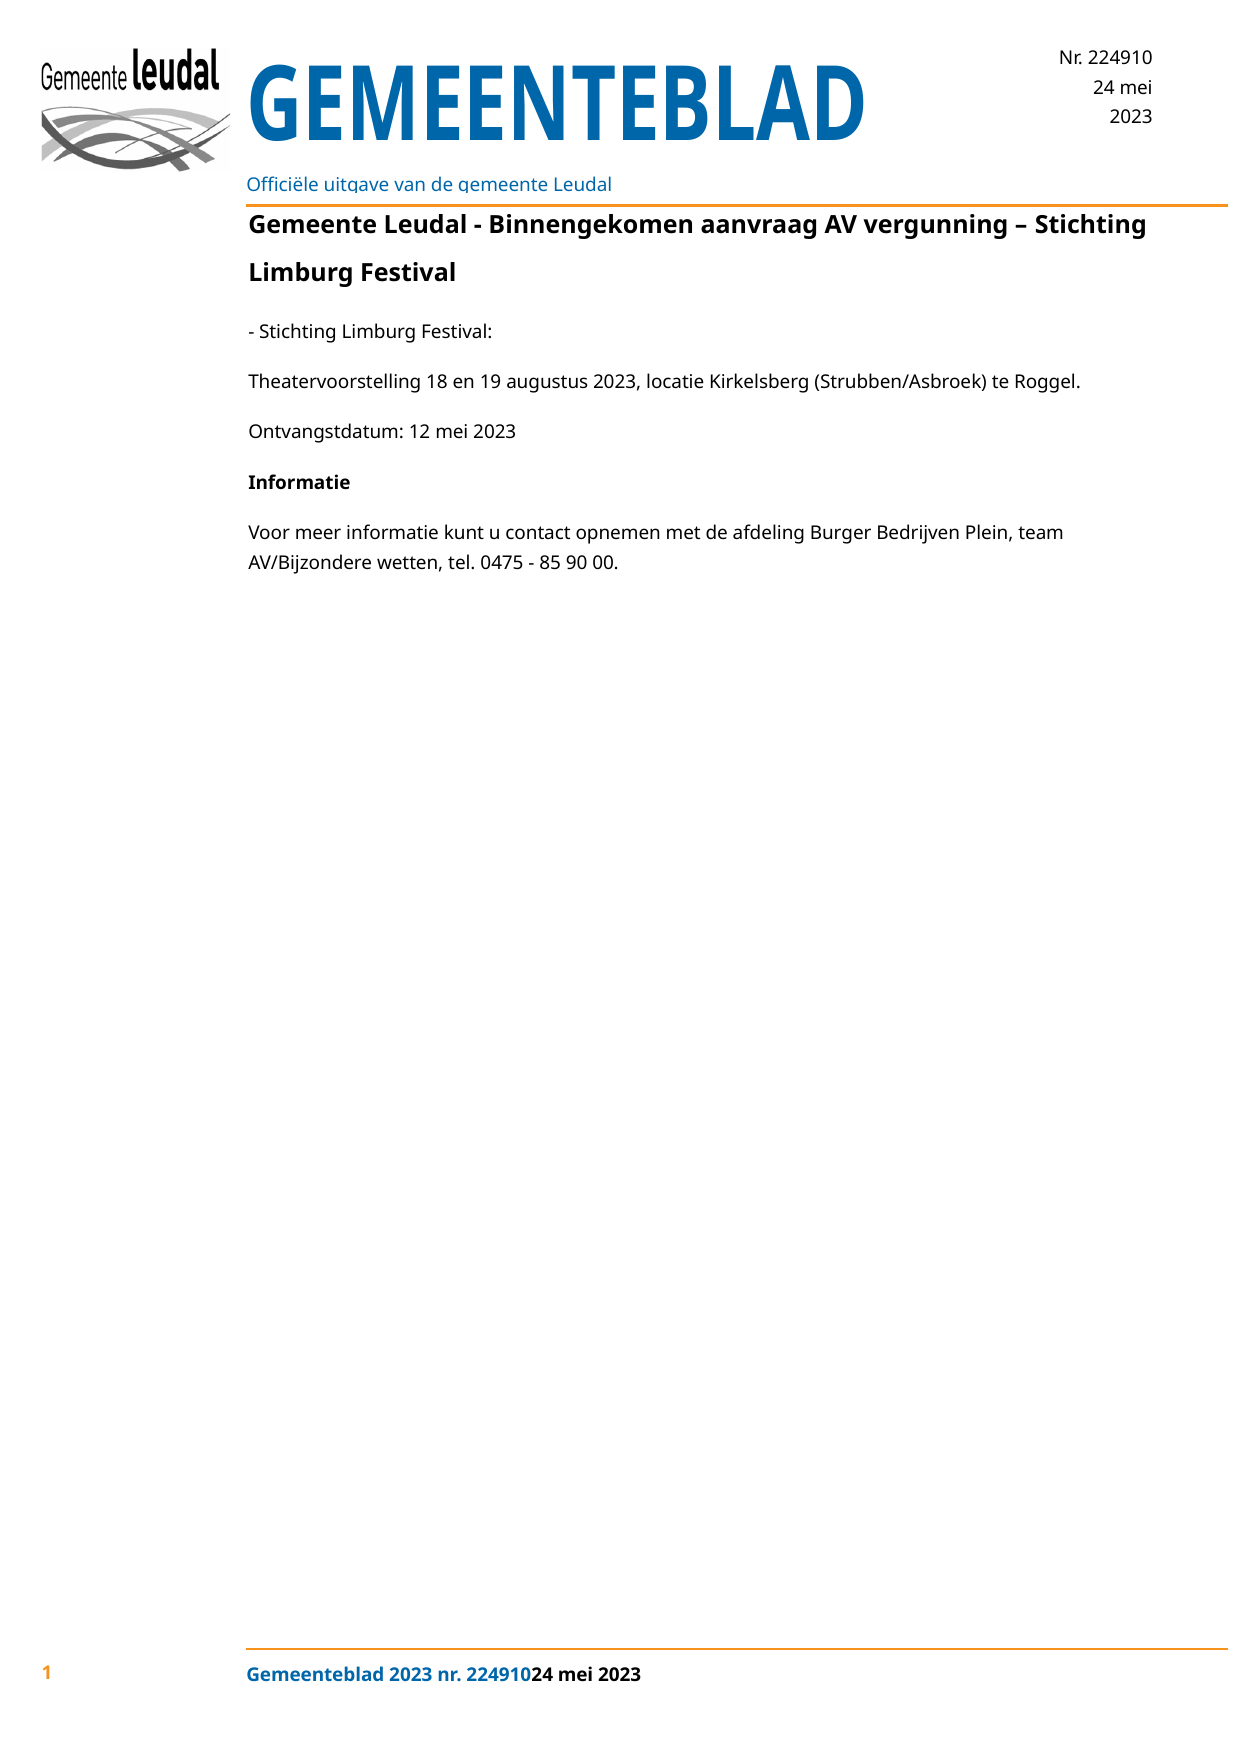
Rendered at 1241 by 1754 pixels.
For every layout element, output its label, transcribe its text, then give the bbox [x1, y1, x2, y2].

text Informatie [248, 469, 1152, 495]
text Gemeente Leudal - Binnengekomen aanvraag AV vergunning – Stichting Limburg Festival [248, 207, 1152, 288]
text - Stichting Limburg Festival: [248, 318, 1152, 344]
picture [41, 47, 231, 172]
text Ontvangstdatum: 12 mei 2023 [248, 419, 1152, 444]
text Theatervoorstelling 18 en 19 augustus 2023, locatie Kirkelsberg (Strubben/Asbroek) te Roggel. [248, 368, 1152, 394]
text Voor meer informatie kunt u contact opnemen met de afdeling Burger Bedrijven Plein, team AV/Bijzondere wetten, tel. 0475 - 85 90 00. [248, 519, 1152, 575]
